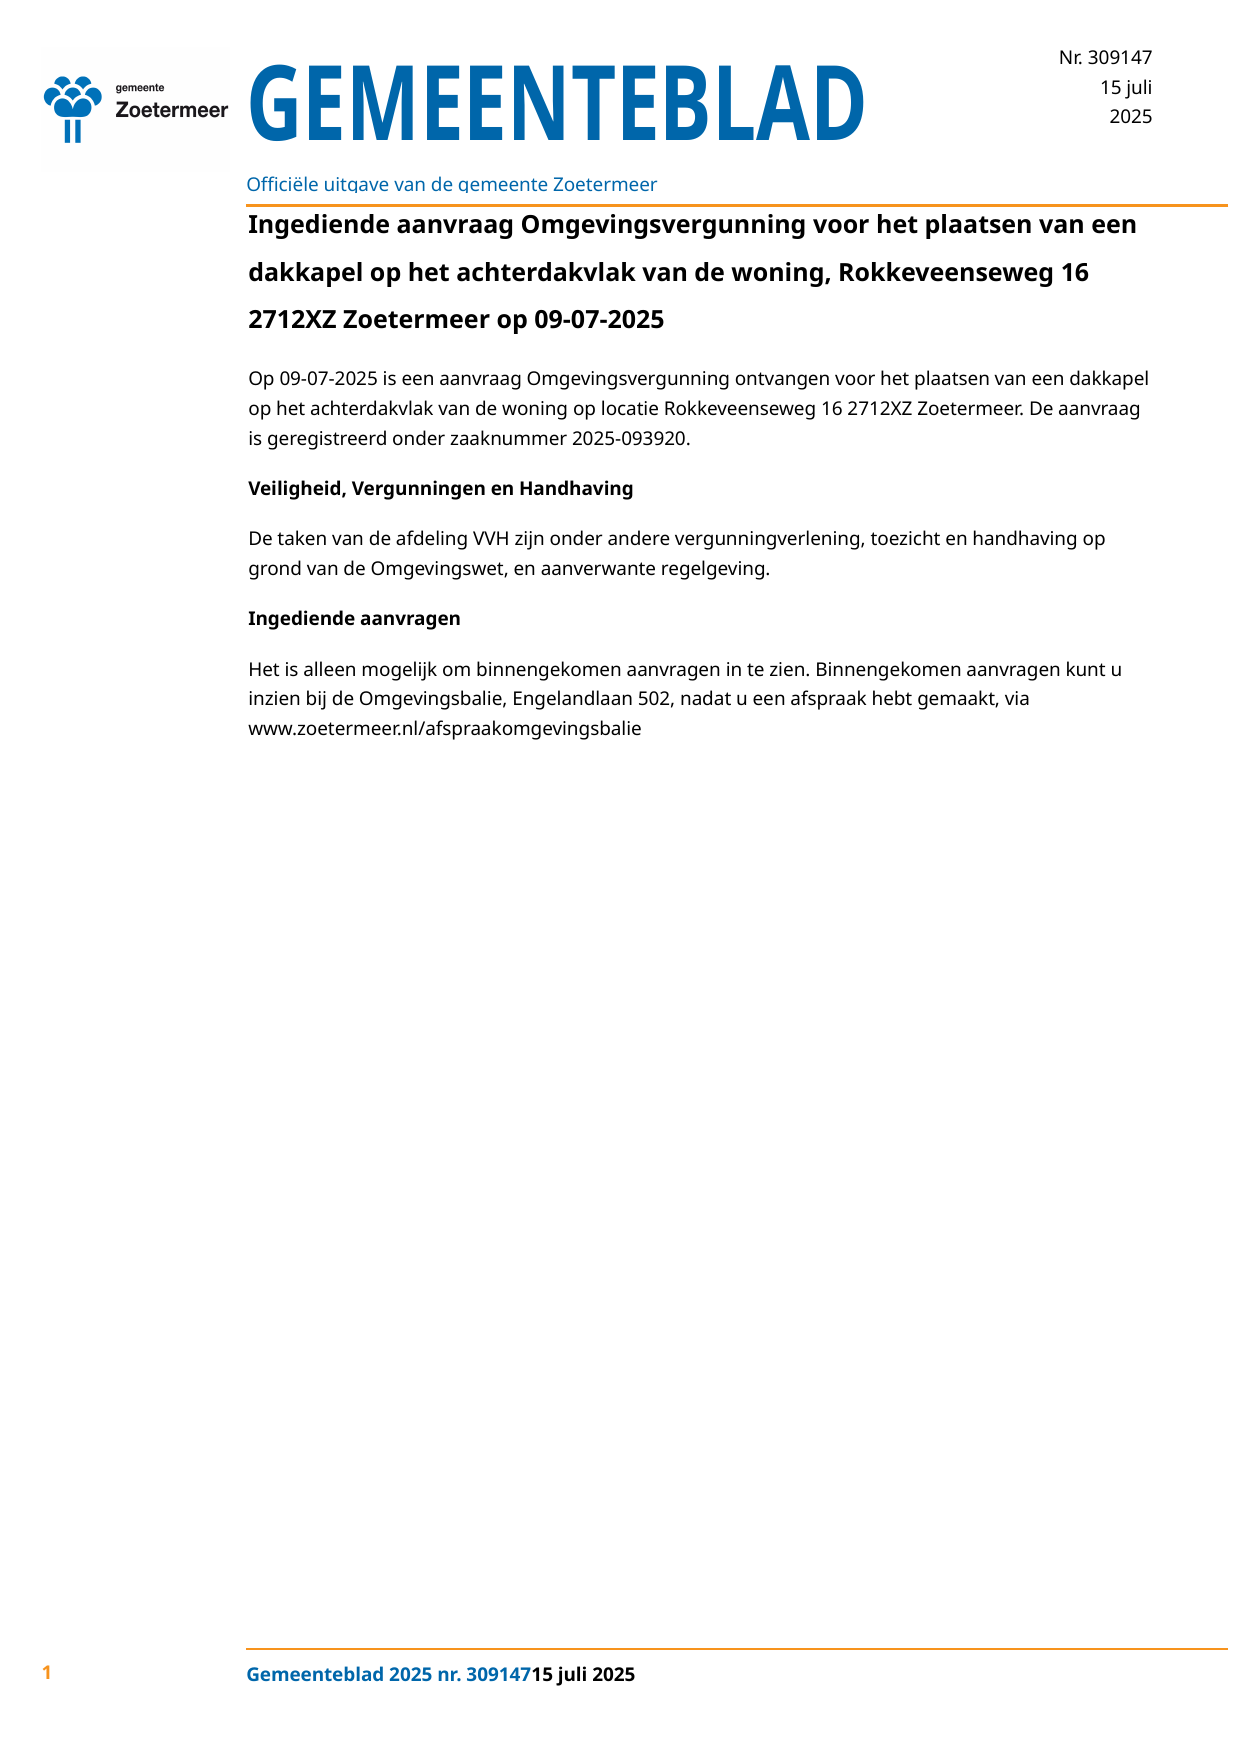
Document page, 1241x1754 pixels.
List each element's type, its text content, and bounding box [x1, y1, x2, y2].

text Het is alleen mogelijk om binnengekomen aanvragen in te zien. Binnengekomen aanvragen kunt u inzien bij de Omgevingsbalie, Engelandlaan 502, nadat u een afspraak hebt gemaakt, via www.zoetermeer.nl/afspraakomgevingsbalie [248, 656, 1152, 741]
text Ingediende aanvraag Omgevingsvergunning voor het plaatsen van een dakkapel op het achterdakvlak van de woning, Rokkeveenseweg 16 2712XZ Zoetermeer op 09-07-2025 [248, 207, 1152, 336]
text Op 09-07-2025 is een aanvraag Omgevingsvergunning ontvangen voor het plaatsen van een dakkapel op het achterdakvlak van de woning op locatie Rokkeveenseweg 16 2712XZ Zoetermeer. De aanvraag is geregistreerd onder zaaknummer 2025-093920. [248, 366, 1152, 450]
picture [41, 47, 231, 172]
text Ingediende aanvragen [248, 606, 1152, 631]
text De taken van de afdeling VVH zijn onder andere vergunningverlening, toezicht en handhaving op grond van de Omgevingswet, en aanverwante regelgeving. [248, 526, 1152, 581]
text Veiligheid, Vergunningen en Handhaving [248, 475, 1152, 501]
